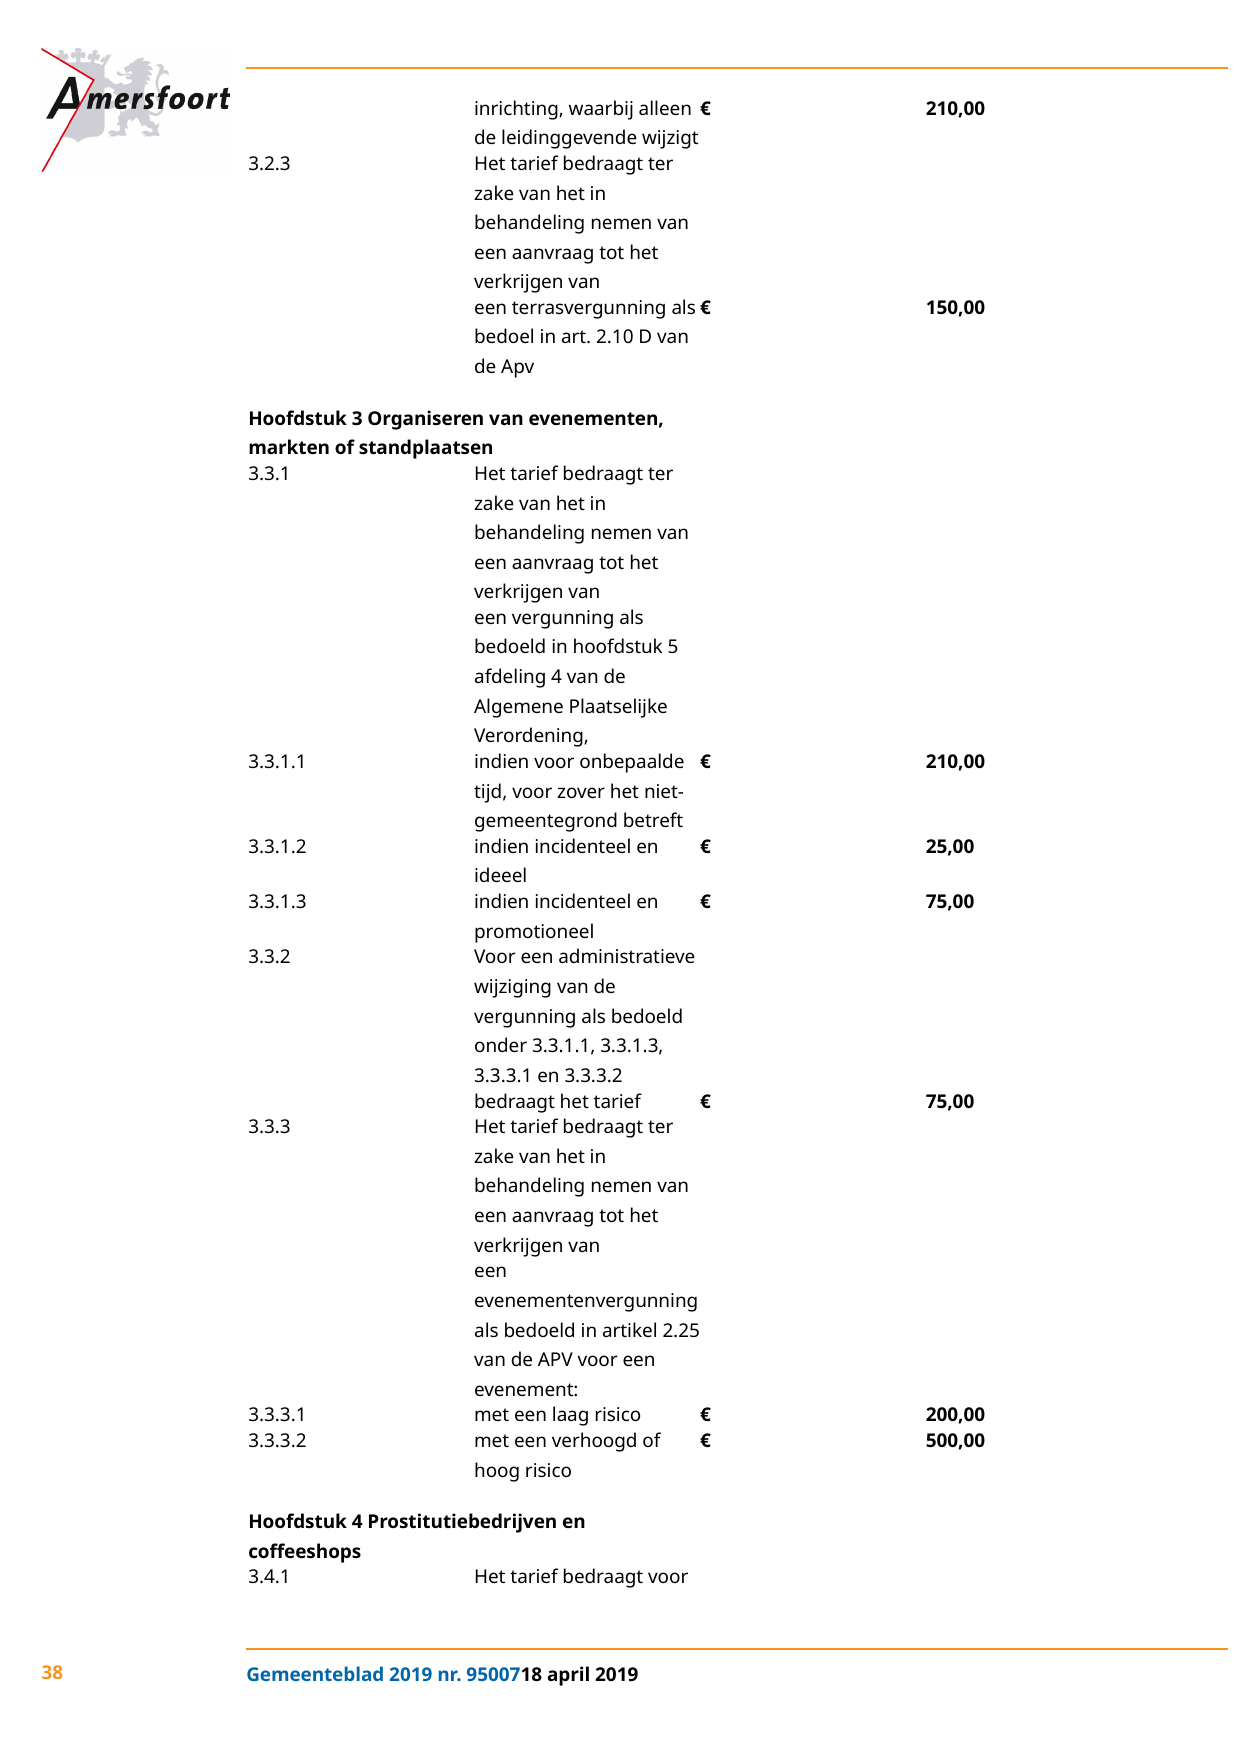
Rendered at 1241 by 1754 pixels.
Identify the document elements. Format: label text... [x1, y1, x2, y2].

table_cell [248, 1088, 474, 1113]
table_cell [926, 944, 1152, 1088]
table_cell 500,00 [926, 1428, 1152, 1483]
table_cell € [700, 1402, 926, 1427]
table_cell [926, 405, 1152, 460]
table_cell 150,00 [926, 294, 1152, 379]
table_cell [700, 604, 926, 748]
table_cell met een laag risico [474, 1402, 700, 1427]
table_cell [474, 379, 700, 405]
table_cell 3.3.2 [248, 944, 474, 1088]
table_cell bedraagt het tarief [474, 1088, 700, 1113]
table_cell Hoofdstuk 4 Prostitutiebedrijven en coffeeshops [248, 1509, 700, 1564]
table_cell [926, 604, 1152, 748]
table_cell € [700, 1088, 926, 1113]
table_cell 3.3.1.3 [248, 889, 474, 944]
table_cell 25,00 [926, 833, 1152, 888]
table_cell [926, 1564, 1152, 1589]
table_cell [926, 379, 1152, 405]
table_cell [926, 460, 1152, 604]
table_cell [700, 405, 926, 460]
table_cell [700, 1483, 926, 1508]
table_cell [926, 1114, 1152, 1258]
table_cell 3.3.1.2 [248, 833, 474, 888]
table_cell 3.3.1.1 [248, 748, 474, 833]
table_cell [700, 944, 926, 1088]
table_cell [700, 1114, 926, 1258]
table_cell [700, 460, 926, 604]
picture [41, 47, 231, 172]
table_cell [248, 294, 474, 379]
table_cell 210,00 [926, 748, 1152, 833]
table_cell 210,00 [926, 95, 1152, 150]
table_cell [926, 1509, 1152, 1564]
table_cell € [700, 294, 926, 379]
table_cell Het tarief bedraagt ter zake van het in behandeling nemen van een aanvraag tot het verkrijgen van [474, 1114, 700, 1258]
table_cell [248, 379, 474, 405]
table_cell Hoofdstuk 3 Organiseren van evenementen, markten of standplaatsen [248, 405, 700, 460]
table_cell Het tarief bedraagt ter zake van het in behandeling nemen van een aanvraag tot het verkrijgen van [474, 150, 700, 294]
table_cell [248, 95, 474, 150]
table_cell 3.2.3 [248, 150, 474, 294]
table_cell € [700, 889, 926, 944]
table_cell [926, 1258, 1152, 1402]
table_cell [248, 1483, 474, 1508]
table_cell Voor een administratieve wijziging van de vergunning als bedoeld onder 3.3.1.1, 3.3.1.3, 3.3.3.1 en 3.3.3.2 [474, 944, 700, 1088]
table_cell inrichting, waarbij alleen de leidinggevende wijzigt [474, 95, 700, 150]
table_cell [700, 150, 926, 294]
table_cell Het tarief bedraagt ter zake van het in behandeling nemen van een aanvraag tot het verkrijgen van [474, 460, 700, 604]
table_cell een evenementenvergunning als bedoeld in artikel 2.25 van de APV voor een evenement: [474, 1258, 700, 1402]
table_cell 3.3.1 [248, 460, 474, 604]
table_cell 75,00 [926, 1088, 1152, 1113]
table_cell met een verhoogd of hoog risico [474, 1428, 700, 1483]
table_cell [248, 604, 474, 748]
table_cell Het tarief bedraagt voor [474, 1564, 700, 1589]
table_cell indien voor onbepaalde tijd, voor zover het niet-gemeentegrond betreft [474, 748, 700, 833]
table_cell 3.3.3.2 [248, 1428, 474, 1483]
table_cell 3.4.1 [248, 1564, 474, 1589]
table_cell [700, 1258, 926, 1402]
table_cell [248, 1258, 474, 1402]
table_cell [700, 1564, 926, 1589]
table_cell 75,00 [926, 889, 1152, 944]
table_cell [926, 1483, 1152, 1508]
table_cell [700, 379, 926, 405]
table_cell indien incidenteel en promotioneel [474, 889, 700, 944]
table_cell 3.3.3 [248, 1114, 474, 1258]
table_cell 200,00 [926, 1402, 1152, 1427]
table_cell € [700, 95, 926, 150]
table_cell 3.3.3.1 [248, 1402, 474, 1427]
table_cell € [700, 833, 926, 888]
table_cell € [700, 748, 926, 833]
table_cell een terrasvergunning als bedoel in art. 2.10 D van de Apv [474, 294, 700, 379]
table_cell indien incidenteel en ideeel [474, 833, 700, 888]
table_cell een vergunning als bedoeld in hoofdstuk 5 afdeling 4 van de Algemene Plaatselijke Verordening, [474, 604, 700, 748]
table_cell € [700, 1428, 926, 1483]
table_cell [926, 150, 1152, 294]
table_cell [474, 1483, 700, 1508]
table_cell [700, 1509, 926, 1564]
